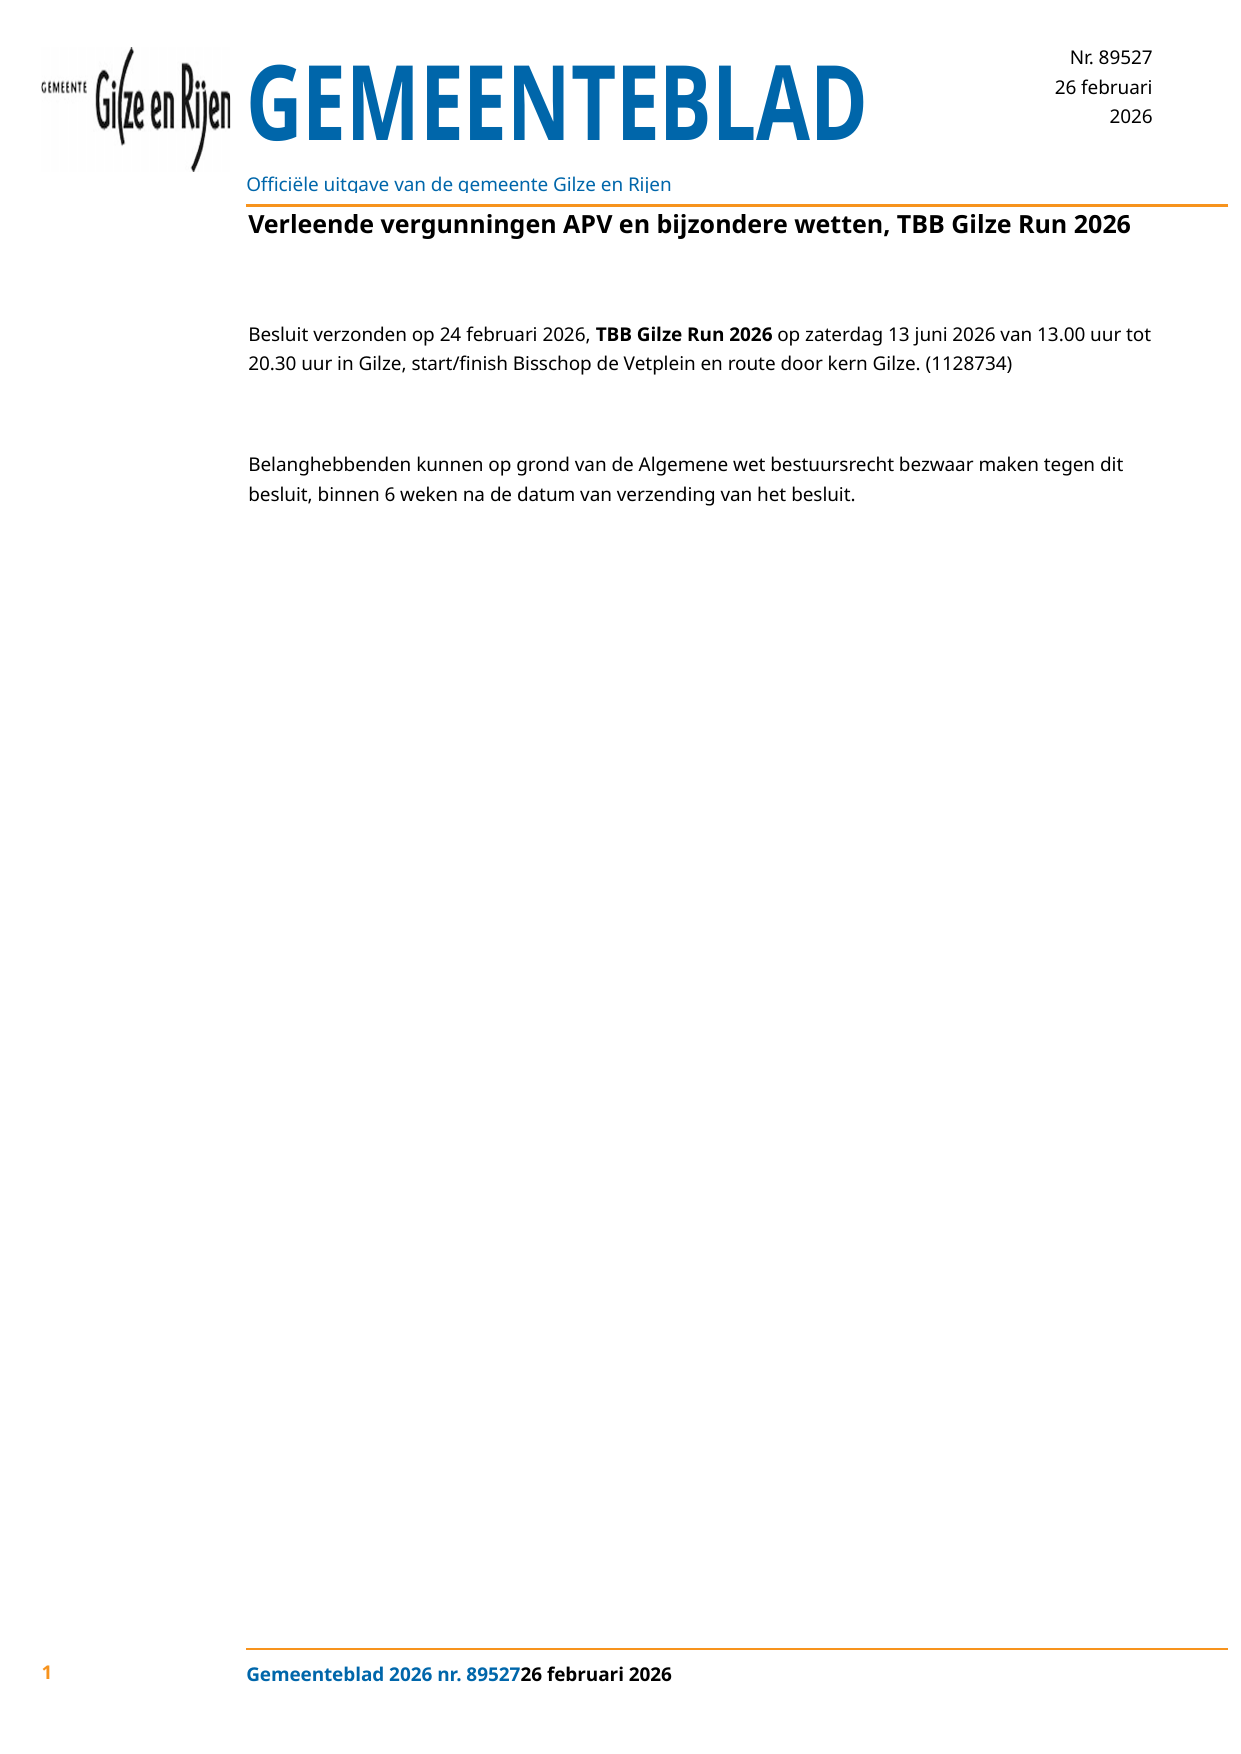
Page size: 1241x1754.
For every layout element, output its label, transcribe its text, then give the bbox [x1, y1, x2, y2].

text Verleende vergunningen APV en bijzondere wetten, TBB Gilze Run 2026 [248, 207, 1152, 241]
picture [41, 47, 231, 172]
text Belanghebbenden kunnen op grond van de Algemene wet bestuursrecht bezwaar maken tegen dit besluit, binnen 6 weken na de datum van verzending van het besluit. [248, 451, 1152, 506]
text Besluit verzonden op 24 februari 2026, TBB Gilze Run 2026 op zaterdag 13 juni 2026 van 13.00 uur tot 20.30 uur in Gilze, start/finish Bisschop de Vetplein en route door kern Gilze. (1128734) [248, 321, 1152, 376]
